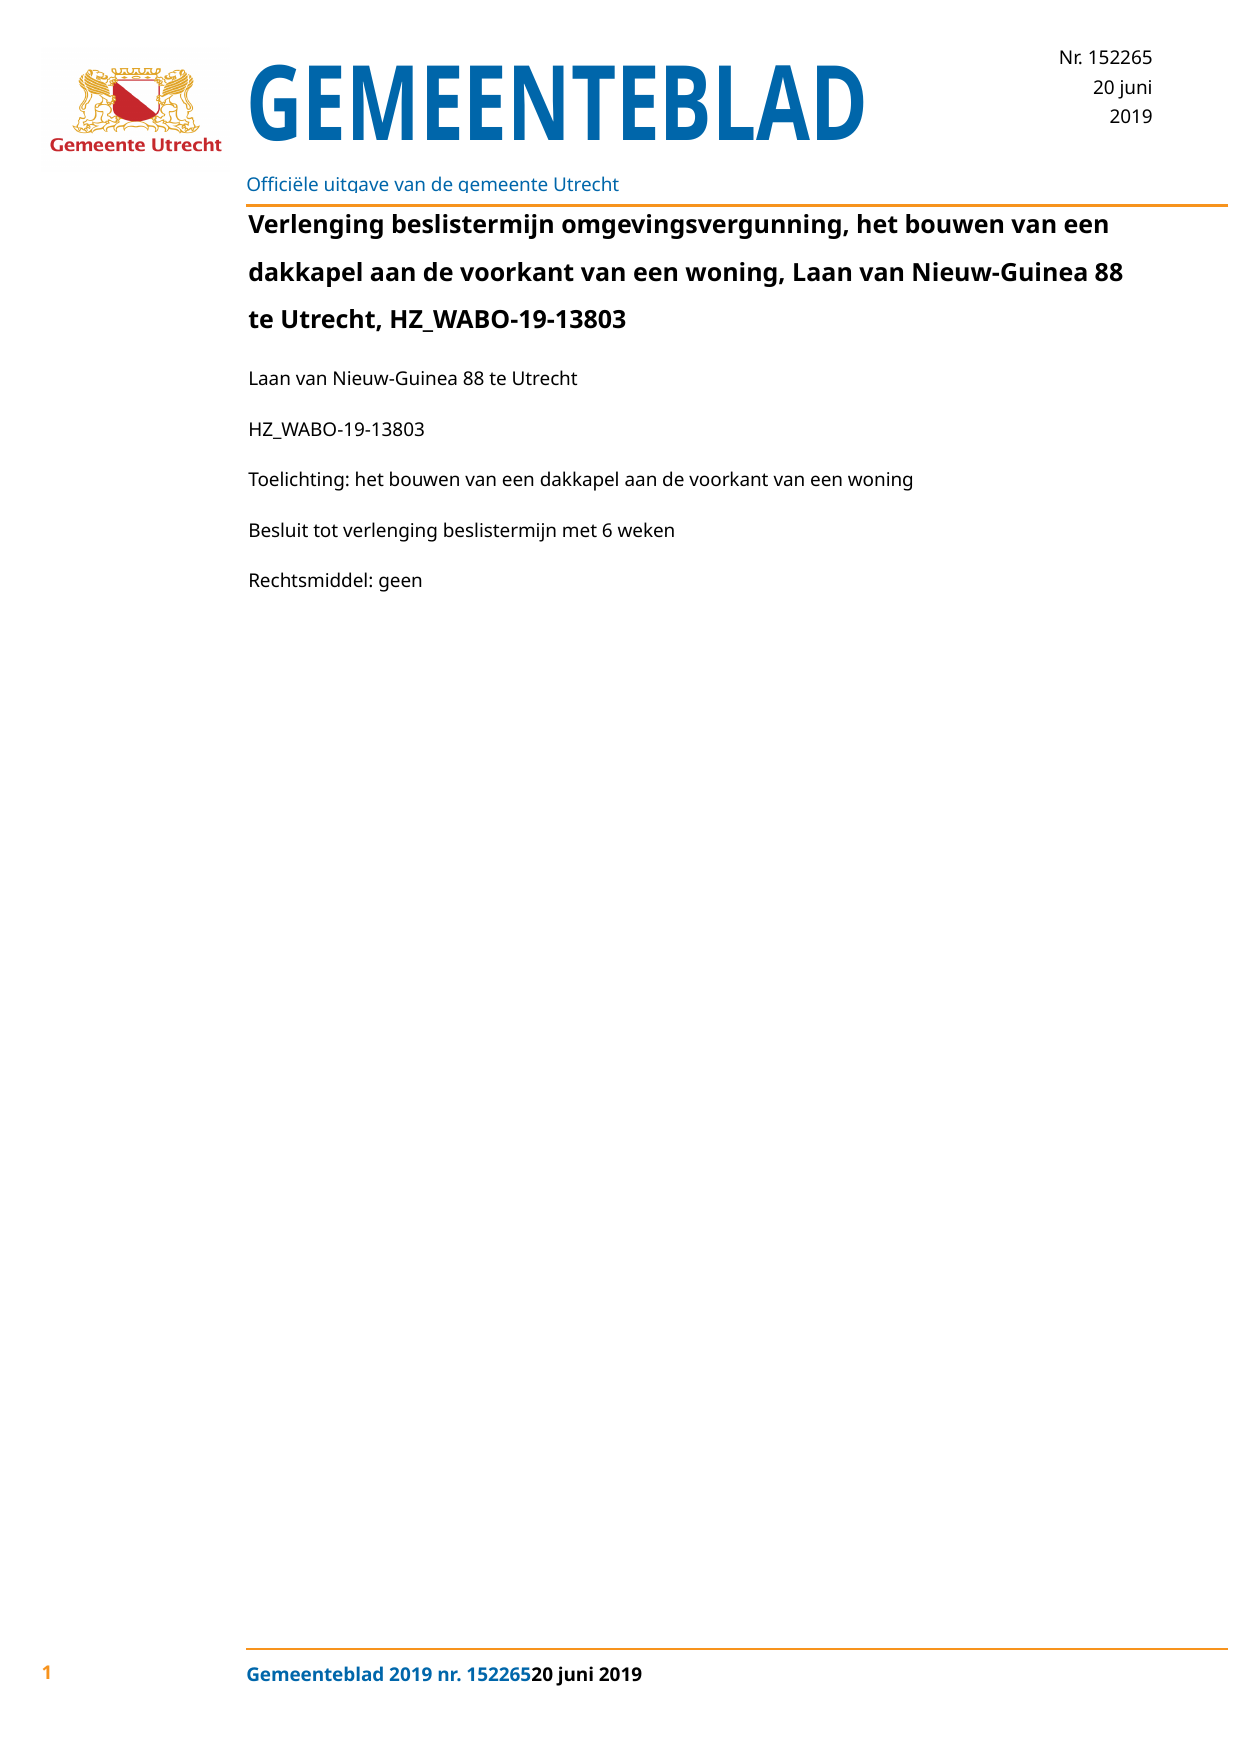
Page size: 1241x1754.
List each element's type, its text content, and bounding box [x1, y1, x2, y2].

text Verlenging beslistermijn omgevingsvergunning, het bouwen van een dakkapel aan de voorkant van een woning, Laan van Nieuw-Guinea 88 te Utrecht, HZ_WABO-19-13803 [248, 207, 1152, 336]
text HZ_WABO-19-13803 [248, 416, 1152, 442]
text Rechtsmiddel: geen [248, 567, 1152, 593]
text Besluit tot verlenging beslistermijn met 6 weken [248, 517, 1152, 542]
text Toelichting: het bouwen van een dakkapel aan de voorkant van een woning [248, 466, 1152, 492]
picture [41, 47, 231, 172]
text Laan van Nieuw-Guinea 88 te Utrecht [248, 366, 1152, 391]
